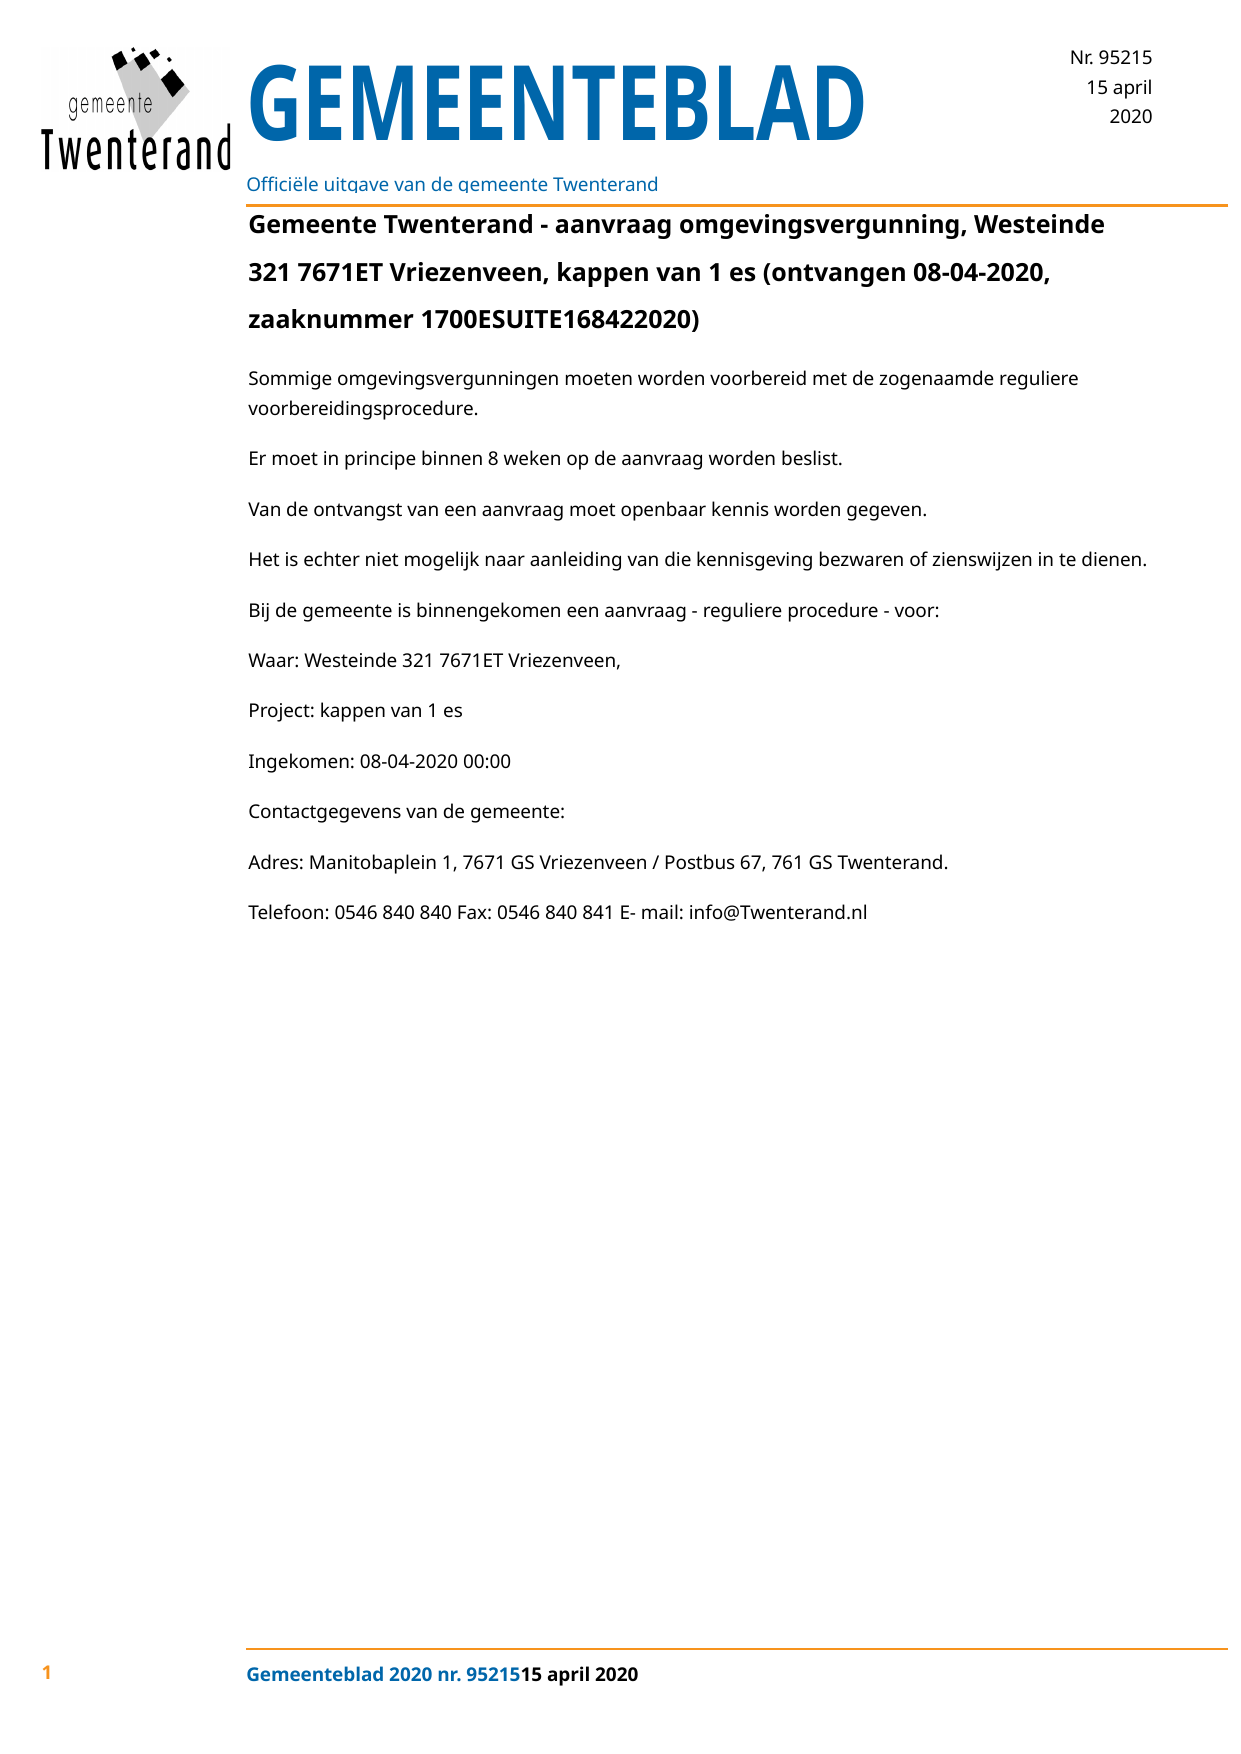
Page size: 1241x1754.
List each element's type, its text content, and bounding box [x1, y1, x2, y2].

picture [41, 47, 231, 172]
text Telefoon: 0546 840 840 Fax: 0546 840 841 E- mail: info@Twenterand.nl [248, 899, 1152, 925]
text Project: kappen van 1 es [248, 698, 1152, 723]
text Gemeente Twenterand - aanvraag omgevingsvergunning, Westeinde 321 7671ET Vriezenveen, kappen van 1 es (ontvangen 08-04-2020, zaaknummer 1700ESUITE168422020) [248, 207, 1152, 336]
text Bij de gemeente is binnengekomen een aanvraag - reguliere procedure - voor: [248, 597, 1152, 622]
text Adres: Manitobaplein 1, 7671 GS Vriezenveen / Postbus 67, 761 GS Twenterand. [248, 849, 1152, 874]
text Er moet in principe binnen 8 weken op de aanvraag worden beslist. [248, 446, 1152, 471]
text Van de ontvangst van een aanvraag moet openbaar kennis worden gegeven. [248, 496, 1152, 522]
text Contactgegevens van de gemeente: [248, 798, 1152, 824]
text Het is echter niet mogelijk naar aanleiding van die kennisgeving bezwaren of zienswijzen in te dienen. [248, 546, 1152, 572]
text Ingekomen: 08-04-2020 00:00 [248, 748, 1152, 774]
text Sommige omgevingsvergunningen moeten worden voorbereid met de zogenaamde reguliere voorbereidingsprocedure. [248, 366, 1152, 421]
text Waar: Westeinde 321 7671ET Vriezenveen, [248, 647, 1152, 673]
